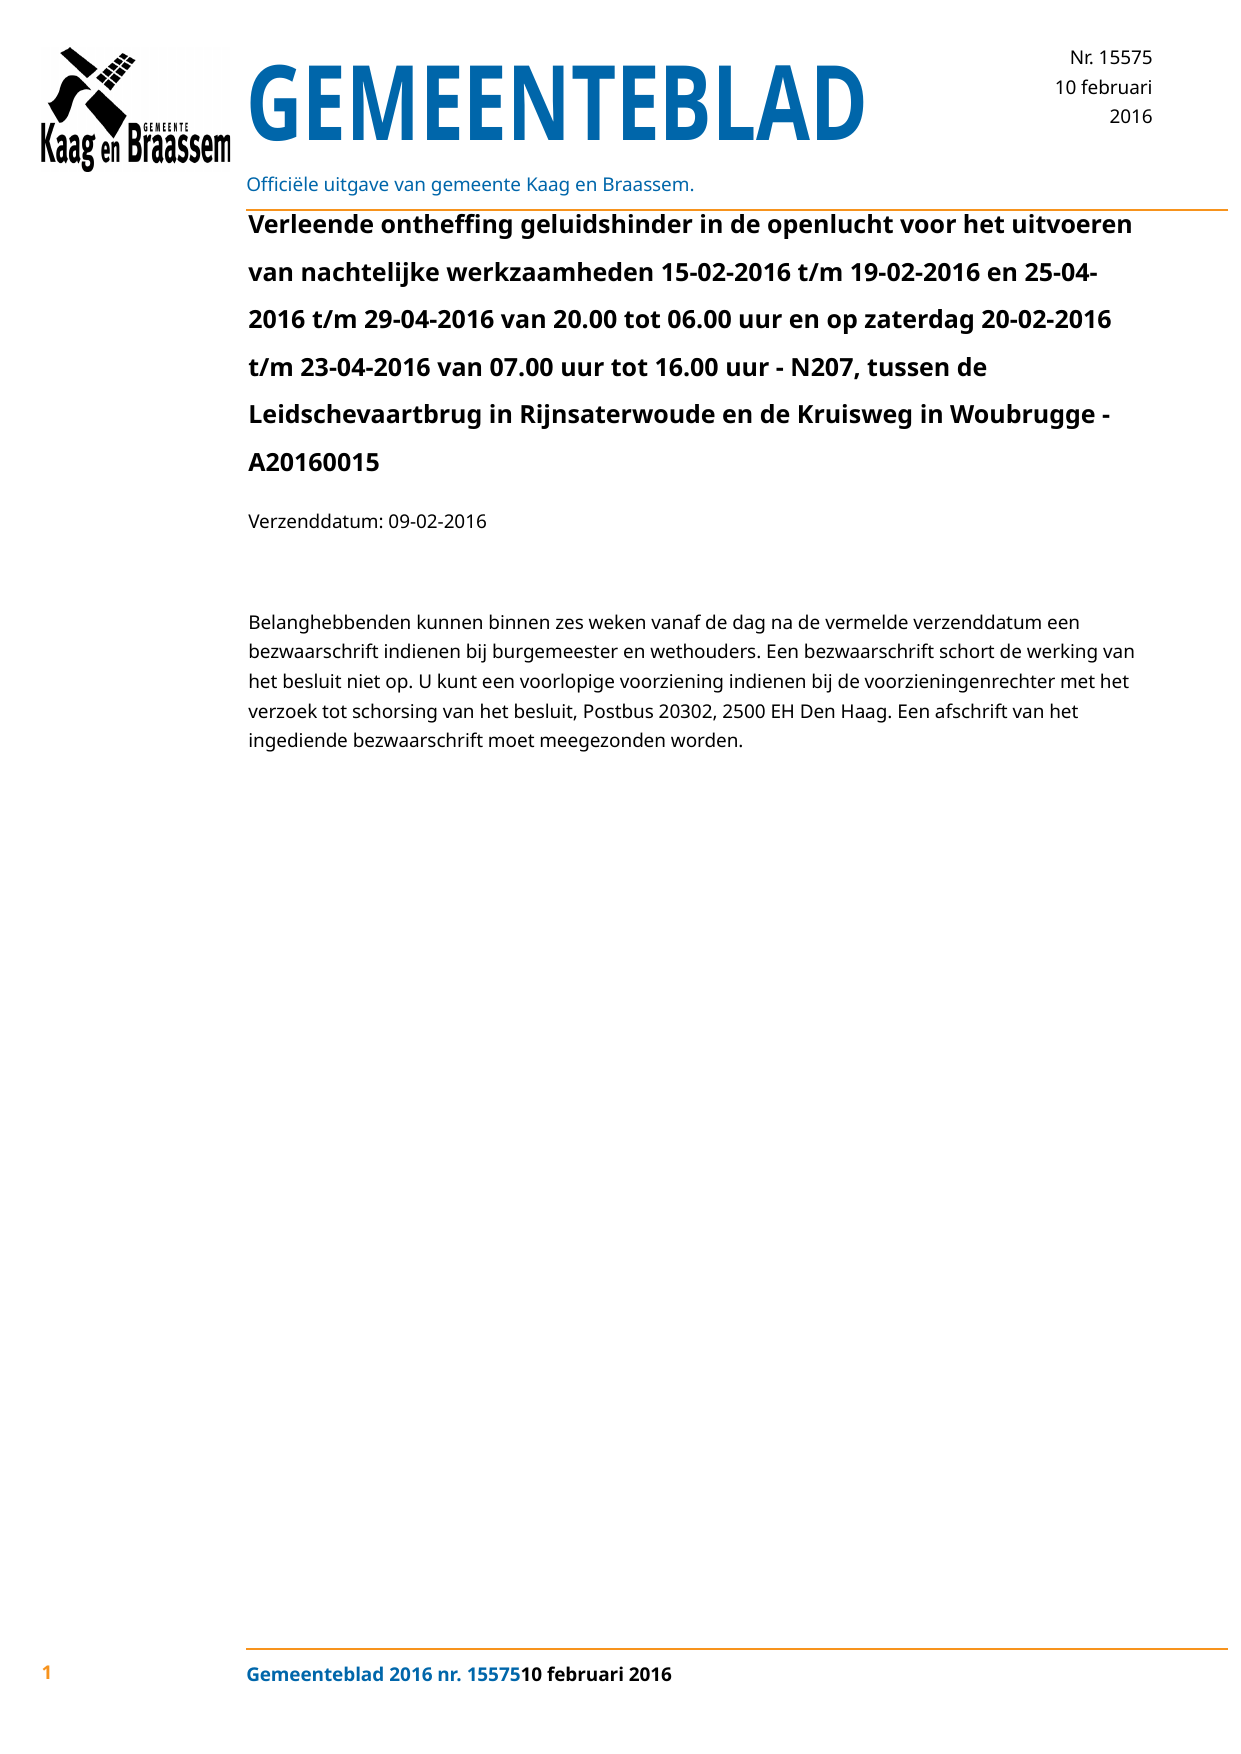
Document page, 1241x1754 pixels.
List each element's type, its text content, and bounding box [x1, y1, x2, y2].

text Belanghebbenden kunnen binnen zes weken vanaf de dag na de vermelde verzenddatum een bezwaarschrift indienen bij burgemeester en wethouders. Een bezwaarschrift schort de werking van het besluit niet op. U kunt een voorlopige voorziening indienen bij de voorzieningenrechter met het verzoek tot schorsing van het besluit, Postbus 20302, 2500 EH Den Haag. Een afschrift van het ingediende bezwaarschrift moet meegezonden worden. [248, 609, 1152, 753]
text Verzenddatum: 09-02-2016 [248, 508, 1152, 534]
text Verleende ontheffing geluidshinder in de openlucht voor het uitvoeren van nachtelijke werkzaamheden 15-02-2016 t/m 19-02-2016 en 25-04-2016 t/m 29-04-2016 van 20.00 tot 06.00 uur en op zaterdag 20-02-2016 t/m 23-04-2016 van 07.00 uur tot 16.00 uur - N207, tussen de Leidschevaartbrug in Rijnsaterwoude en de Kruisweg in Woubrugge - A20160015 [248, 211, 1152, 479]
picture [41, 47, 231, 172]
